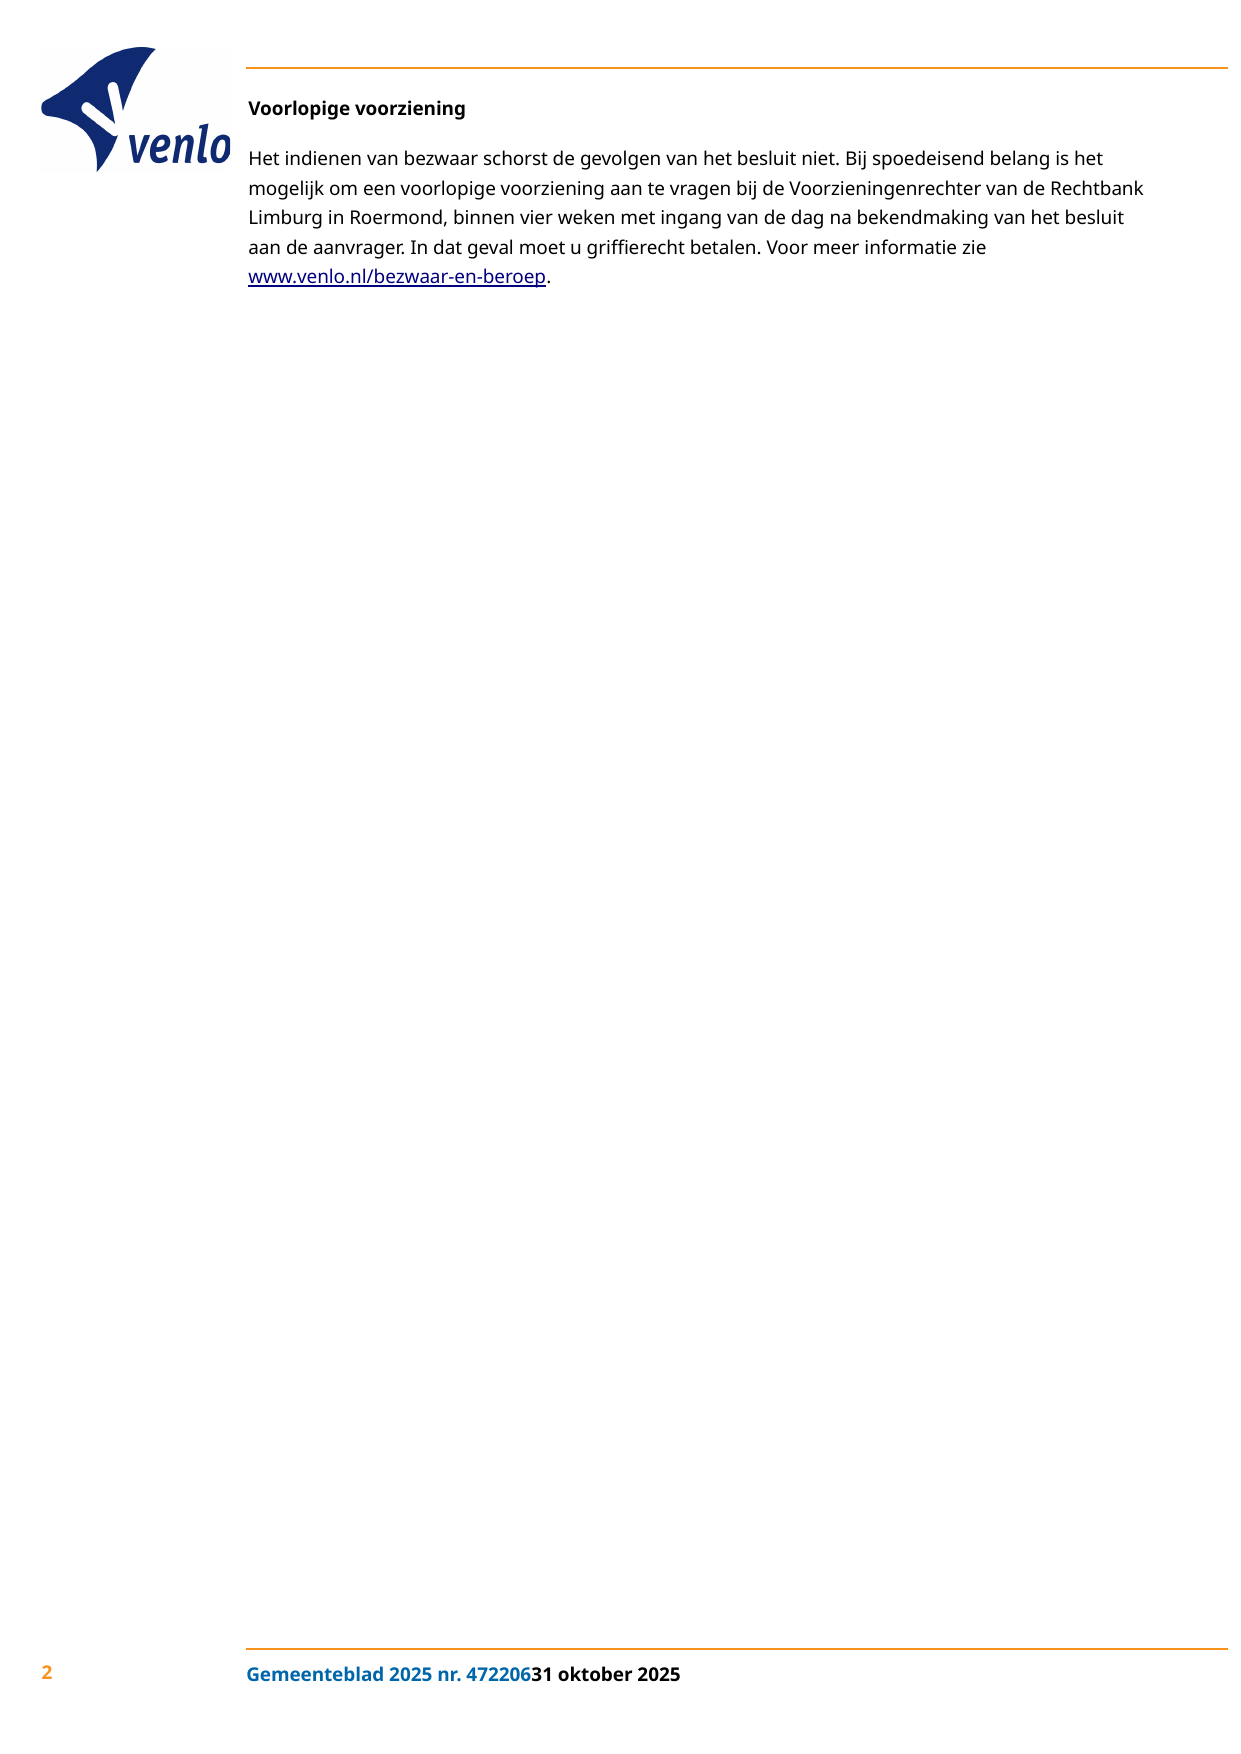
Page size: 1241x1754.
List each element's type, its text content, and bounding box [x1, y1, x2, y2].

picture [41, 47, 231, 172]
text Voorlopige voorziening [248, 95, 1152, 121]
text Het indienen van bezwaar schorst de gevolgen van het besluit niet. Bij spoedeisend belang is het mogelijk om een voorlopige voorziening aan te vragen bij de Voorzieningenrechter van de Rechtbank Limburg in Roermond, binnen vier weken met ingang van de dag na bekendmaking van het besluit aan de aanvrager. In dat geval moet u griffierecht betalen. Voor meer informatie zie www.venlo.nl/bezwaar-en-beroep. [248, 145, 1152, 289]
